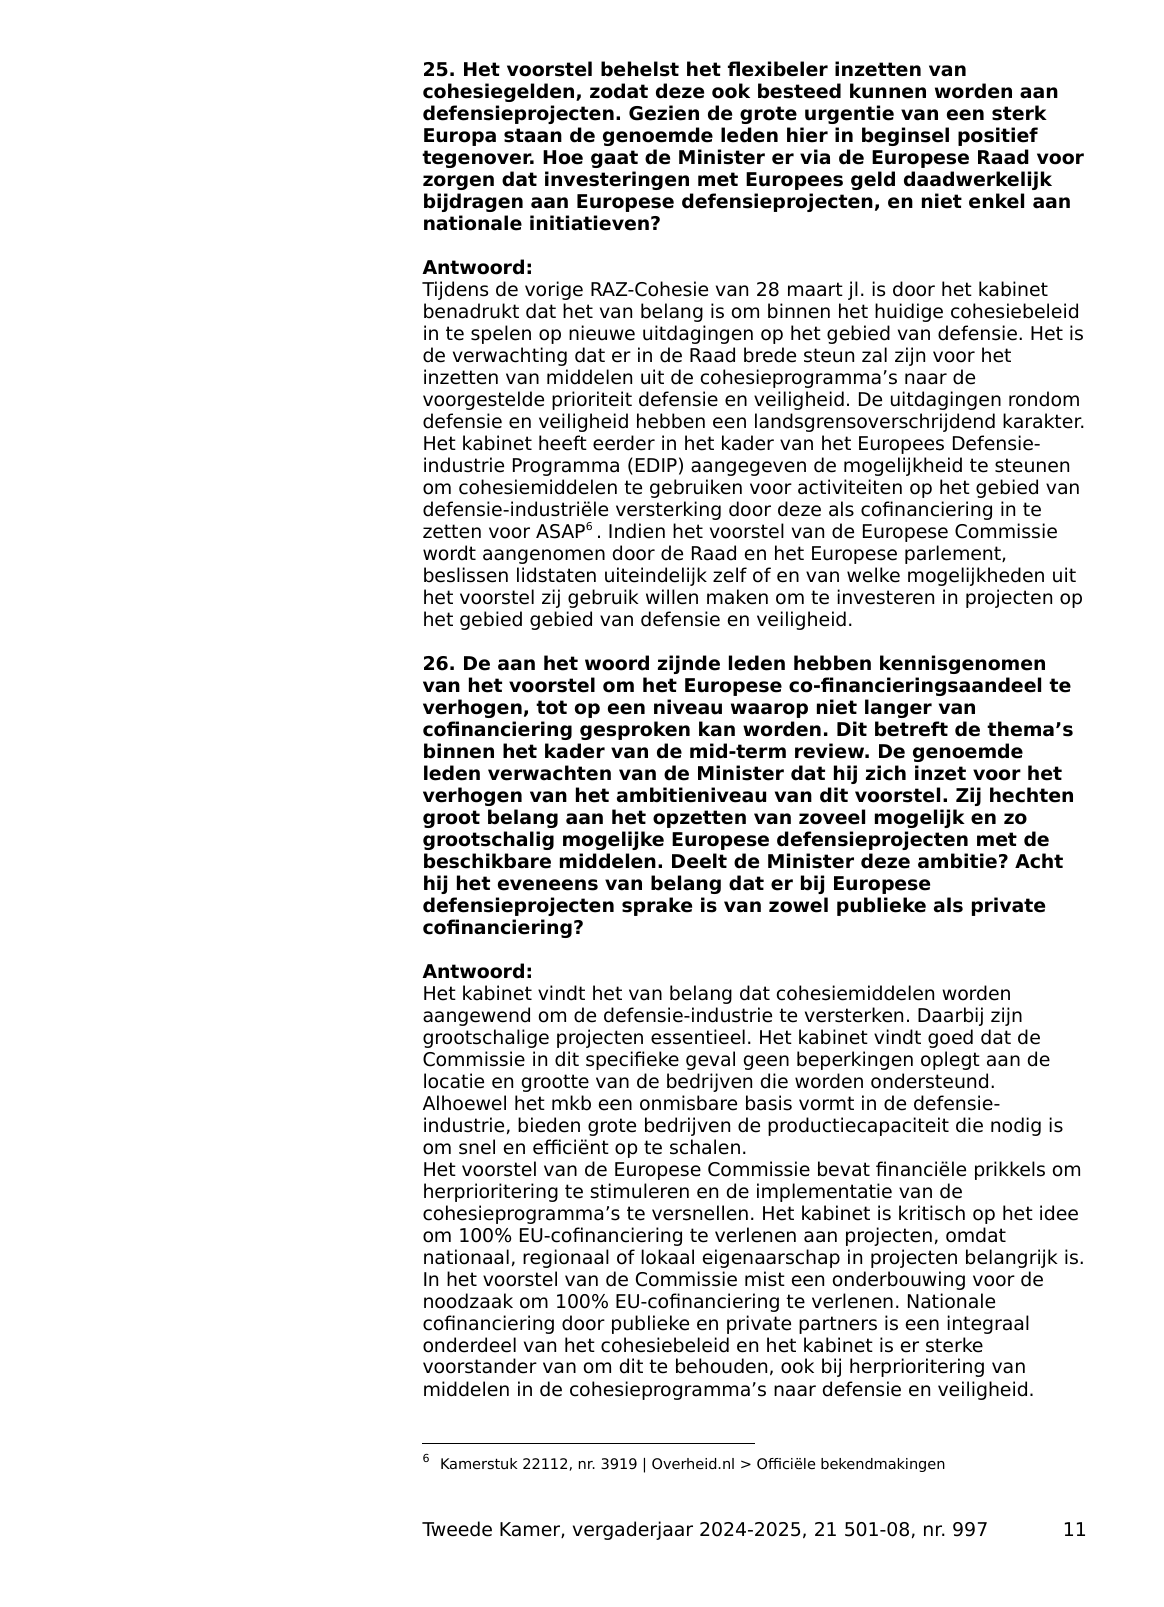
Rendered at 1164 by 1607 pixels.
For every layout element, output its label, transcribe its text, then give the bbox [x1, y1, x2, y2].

text Antwoord: [422, 961, 1087, 983]
text Het kabinet vindt het van belang dat cohesiemiddelen worden aangewend om de defensie-industrie te versterken. Daarbij zijn grootschalige projecten essentieel. Het kabinet vindt goed dat de Commissie in dit specifieke geval geen beperkingen oplegt aan de locatie en grootte van de bedrijven die worden ondersteund. Alhoewel het mkb een onmisbare basis vormt in de defensie-industrie, bieden grote bedrijven de productiecapaciteit die nodig is om snel en efficiënt op te schalen. [422, 983, 1087, 1159]
text Het voorstel van de Europese Commissie bevat financiële prikkels om herprioritering te stimuleren en de implementatie van de cohesieprogramma’s te versnellen. Het kabinet is kritisch op het idee om 100% EU-cofinanciering te verlenen aan projecten, omdat nationaal, regionaal of lokaal eigenaarschap in projecten belangrijk is. In het voorstel van de Commissie mist een onderbouwing voor de noodzaak om 100% EU-cofinanciering te verlenen. Nationale cofinanciering door publieke en private partners is een integraal onderdeel van het cohesiebeleid en het kabinet is er sterke voorstander van om dit te behouden, ook bij herprioritering van middelen in de cohesieprogramma’s naar defensie en veiligheid. [422, 1159, 1087, 1400]
text Antwoord: [422, 257, 1087, 279]
text 25. Het voorstel behelst het flexibeler inzetten van cohesiegelden, zodat deze ook besteed kunnen worden aan defensieprojecten. Gezien de grote urgentie van een sterk Europa staan de genoemde leden hier in beginsel positief tegenover. Hoe gaat de Minister er via de Europese Raad voor zorgen dat investeringen met Europees geld daadwerkelijk bijdragen aan Europese defensieprojecten, en niet enkel aan nationale initiatieven? [422, 59, 1087, 235]
text 26. De aan het woord zijnde leden hebben kennisgenomen van het voorstel om het Europese co-financieringsaandeel te verhogen, tot op een niveau waarop niet langer van cofinanciering gesproken kan worden. Dit betreft de thema’s binnen het kader van de mid-term review. De genoemde leden verwachten van de Minister dat hij zich inzet voor het verhogen van het ambitieniveau van dit voorstel. Zij hechten groot belang aan het opzetten van zoveel mogelijk en zo grootschalig mogelijke Europese defensieprojecten met de beschikbare middelen. Deelt de Minister deze ambitie? Acht hij het eveneens van belang dat er bij Europese defensieprojecten sprake is van zowel publieke als private cofinanciering? [422, 653, 1087, 939]
text Tijdens de vorige RAZ-Cohesie van 28 maart jl. is door het kabinet benadrukt dat het van belang is om binnen het huidige cohesiebeleid in te spelen op nieuwe uitdagingen op het gebied van defensie. Het is de verwachting dat er in de Raad brede steun zal zijn voor het inzetten van middelen uit de cohesieprogramma’s naar de voorgestelde prioriteit defensie en veiligheid. De uitdagingen rondom defensie en veiligheid hebben een landsgrensoverschrijdend karakter. Het kabinet heeft eerder in het kader van het Europees Defensie-industrie Programma (EDIP) aangegeven de mogelijkheid te steunen om cohesiemiddelen te gebruiken voor activiteiten op het gebied van defensie-industriële versterking door deze als cofinanciering in te zetten voor ASAP. Indien het voorstel van de Europese Commissie wordt aangenomen door de Raad en het Europese parlement, beslissen lidstaten uiteindelijk zelf of en van welke mogelijkheden uit het voorstel zij gebruik willen maken om te investeren in projecten op het gebied gebied van defensie en veiligheid. [422, 279, 1087, 631]
text Kamerstuk 22112, nr. 3919 | Overheid.nl > Officiële bekendmakingen [422, 1452, 1087, 1474]
